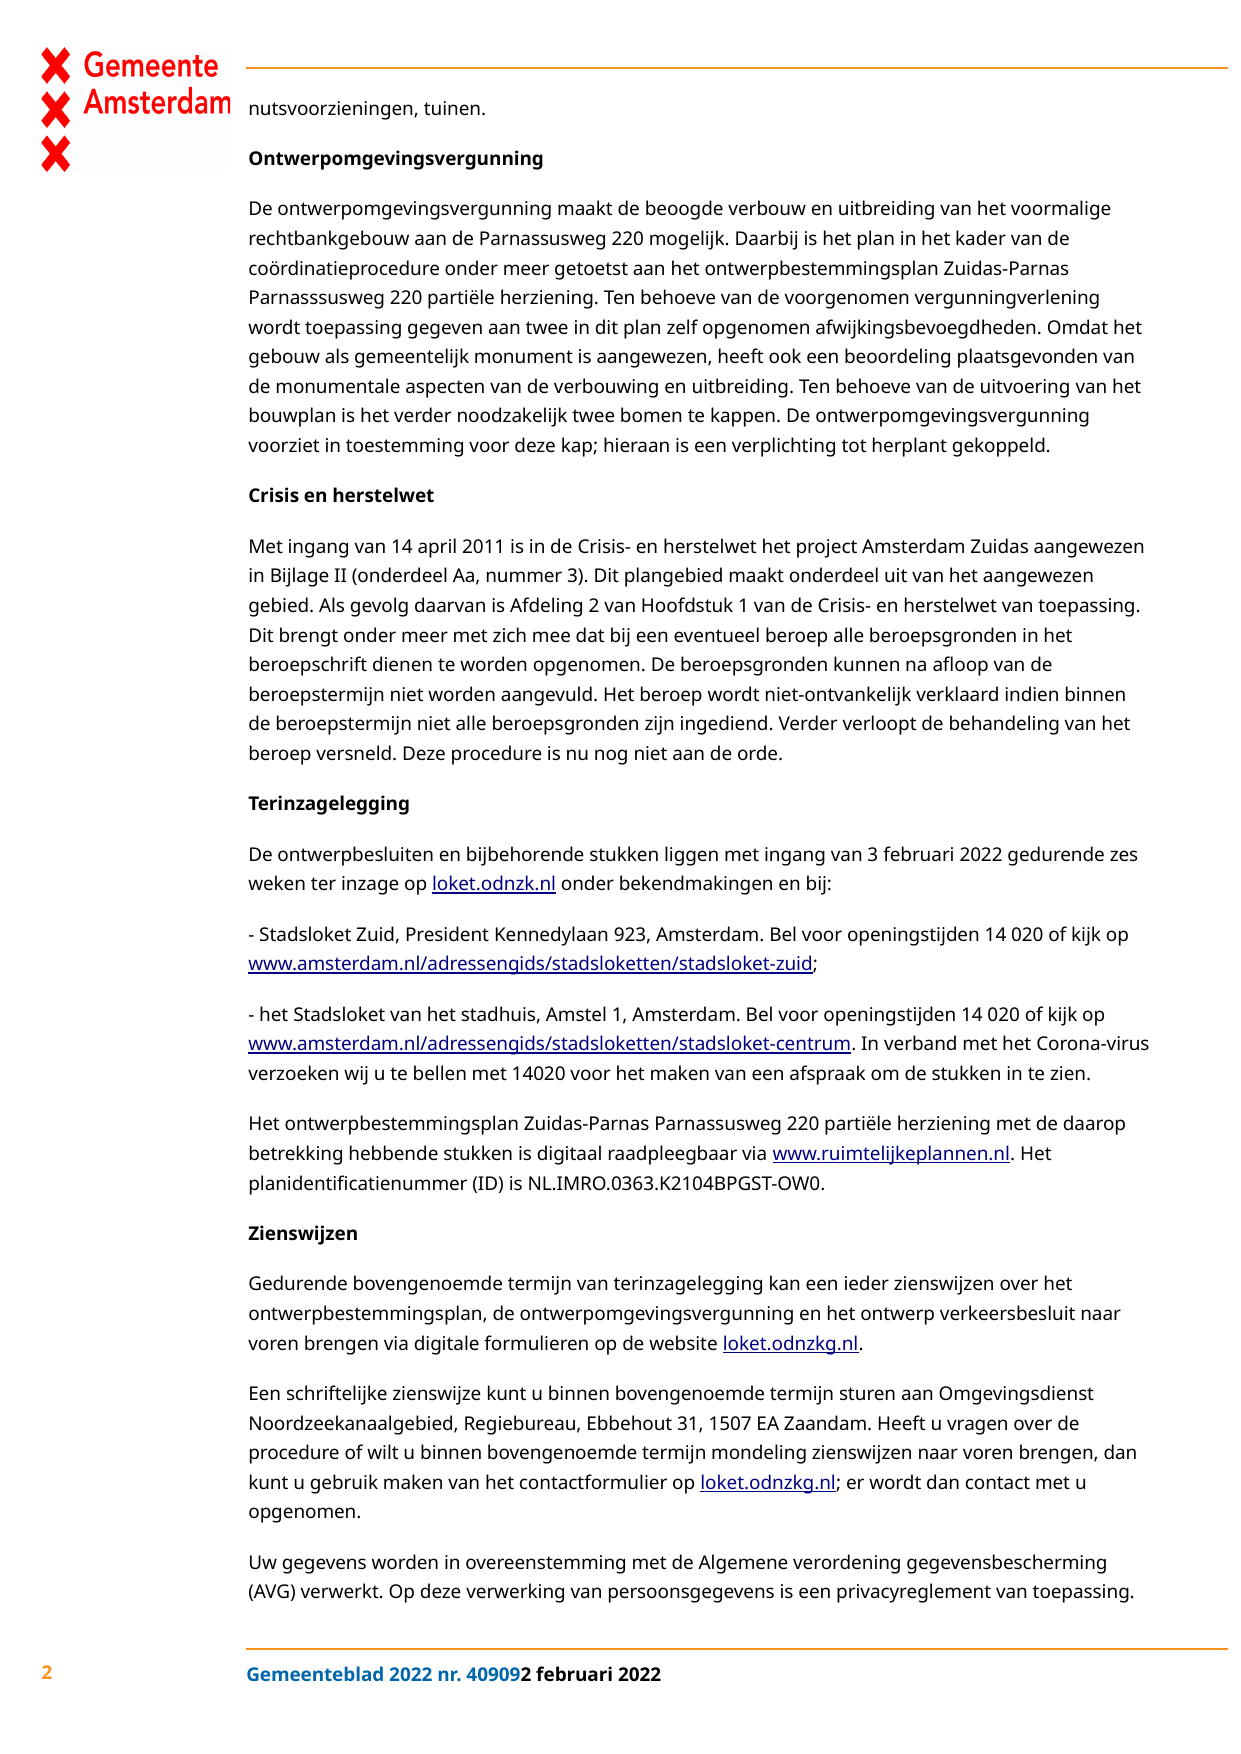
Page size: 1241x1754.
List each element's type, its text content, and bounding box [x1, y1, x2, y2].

text Gedurende bovengenoemde termijn van terinzagelegging kan een ieder zienswijzen over het ontwerpbestemmingsplan, de ontwerpomgevingsvergunning en het ontwerp verkeersbesluit naar voren brengen via digitale formulieren op de website loket.odnzkg.nl. [248, 1271, 1152, 1356]
text Terinzagelegging [248, 791, 1152, 816]
text Met ingang van 14 april 2011 is in de Crisis- en herstelwet het project Amsterdam Zuidas aangewezen in Bijlage II (onderdeel Aa, nummer 3). Dit plangebied maakt onderdeel uit van het aangewezen gebied. Als gevolg daarvan is Afdeling 2 van Hoofdstuk 1 van de Crisis- en herstelwet van toepassing. Dit brengt onder meer met zich mee dat bij een eventueel beroep alle beroepsgronden in het beroepschrift dienen te worden opgenomen. De beroepsgronden kunnen na afloop van de beroepstermijn niet worden aangevuld. Het beroep wordt niet-ontvankelijk verklaard indien binnen de beroepstermijn niet alle beroepsgronden zijn ingediend. Verder verloopt de behandeling van het beroep versneld. Deze procedure is nu nog niet aan de orde. [248, 533, 1152, 766]
text Een schriftelijke zienswijze kunt u binnen bovengenoemde termijn sturen aan Omgevingsdienst Noordzeekanaalgebied, Regiebureau, Ebbehout 31, 1507 EA Zaandam. Heeft u vragen over de procedure of wilt u binnen bovengenoemde termijn mondeling zienswijzen naar voren brengen, dan kunt u gebruik maken van het contactformulier op loket.odnzkg.nl; er wordt dan contact met u opgenomen. [248, 1380, 1152, 1524]
text Zienswijzen [248, 1220, 1152, 1246]
text Uw gegevens worden in overeenstemming met de Algemene verordening gegevensbescherming (AVG) verwerkt. Op deze verwerking van persoonsgegevens is een privacyreglement van toepassing. [248, 1549, 1152, 1604]
picture [41, 47, 231, 172]
text Het ontwerpbestemmingsplan Zuidas-Parnas Parnassusweg 220 partiële herziening met de daarop betrekking hebbende stukken is digitaal raadpleegbaar via www.ruimtelijkeplannen.nl. Het planidentificatienummer (ID) is NL.IMRO.0363.K2104BPGST-OW0. [248, 1111, 1152, 1196]
text De ontwerpomgevingsvergunning maakt de beoogde verbouw en uitbreiding van het voormalige rechtbankgebouw aan de Parnassusweg 220 mogelijk. Daarbij is het plan in het kader van de coördinatieprocedure onder meer getoetst aan het ontwerpbestemmingsplan Zuidas-Parnas Parnasssusweg 220 partiële herziening. Ten behoeve van de voorgenomen vergunningverlening wordt toepassing gegeven aan twee in dit plan zelf opgenomen afwijkingsbevoegdheden. Omdat het gebouw als gemeentelijk monument is aangewezen, heeft ook een beoordeling plaatsgevonden van de monumentale aspecten van de verbouwing en uitbreiding. Ten behoeve van de uitvoering van het bouwplan is het verder noodzakelijk twee bomen te kappen. De ontwerpomgevingsvergunning voorziet in toestemming voor deze kap; hieraan is een verplichting tot herplant gekoppeld. [248, 196, 1152, 458]
text - het Stadsloket van het stadhuis, Amstel 1, Amsterdam. Bel voor openingstijden 14 020 of kijk op www.amsterdam.nl/adressengids/stadsloketten/stadsloket-centrum. In verband met het Corona-virus verzoeken wij u te bellen met 14020 voor het maken van een afspraak om de stukken in te zien. [248, 1001, 1152, 1086]
text De ontwerpbesluiten en bijbehorende stukken liggen met ingang van 3 februari 2022 gedurende zes weken ter inzage op loket.odnzk.nl onder bekendmakingen en bij: [248, 841, 1152, 896]
text nutsvoorzieningen, tuinen. [248, 95, 1152, 121]
text Ontwerpomgevingsvergunning [248, 145, 1152, 171]
text - Stadsloket Zuid, President Kennedylaan 923, Amsterdam. Bel voor openingstijden 14 020 of kijk op www.amsterdam.nl/adressengids/stadsloketten/stadsloket-zuid; [248, 921, 1152, 976]
text Crisis en herstelwet [248, 483, 1152, 508]
